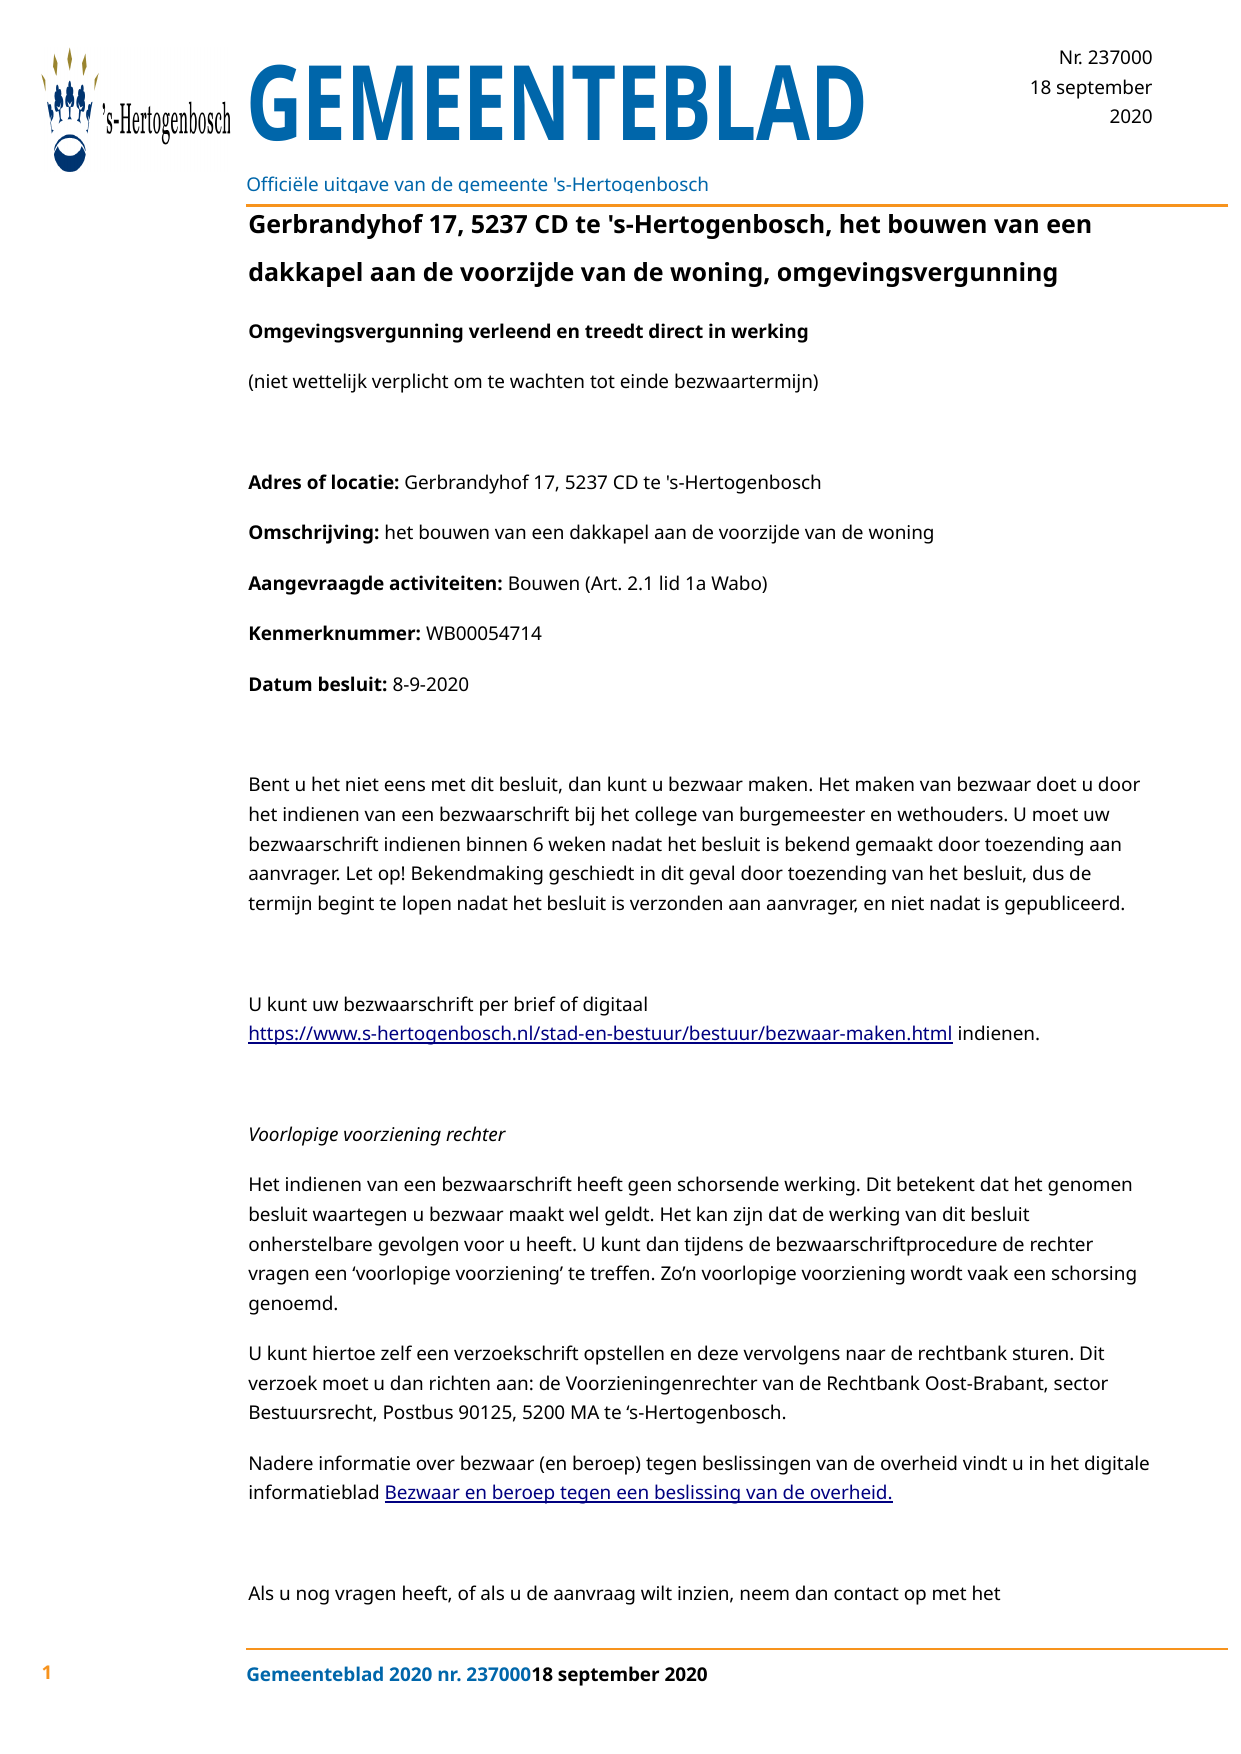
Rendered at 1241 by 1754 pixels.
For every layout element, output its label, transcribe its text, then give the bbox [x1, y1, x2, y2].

text U kunt uw bezwaarschrift per brief of digitaal https://www.s-hertogenbosch.nl/stad-en-bestuur/bestuur/bezwaar-maken.html indienen. [248, 991, 1152, 1046]
text (niet wettelijk verplicht om te wachten tot einde bezwaartermijn) [248, 368, 1152, 394]
text Nadere informatie over bezwaar (en beroep) tegen beslissingen van de overheid vindt u in het digitale informatieblad Bezwaar en beroep tegen een beslissing van de overheid. [248, 1450, 1152, 1505]
text Bent u het niet eens met dit besluit, dan kunt u bezwaar maken. Het maken van bezwaar doet u door het indienen van een bezwaarschrift bij het college van burgemeester en wethouders. U moet uw bezwaarschrift indienen binnen 6 weken nadat het besluit is bekend gemaakt door toezending aan aanvrager. Let op! Bekendmaking geschiedt in dit geval door toezending van het besluit, dus de termijn begint te lopen nadat het besluit is verzonden aan aanvrager, en niet nadat is gepubliceerd. [248, 772, 1152, 916]
text Als u nog vragen heeft, of als u de aanvraag wilt inzien, neem dan contact op met het [248, 1580, 1152, 1606]
text Kenmerknummer: WB00054714 [248, 620, 1152, 646]
text Omschrijving: het bouwen van een dakkapel aan de voorzijde van de woning [248, 519, 1152, 545]
text U kunt hiertoe zelf een verzoekschrift opstellen en deze vervolgens naar de rechtbank sturen. Dit verzoek moet u dan richten aan: de Voorzieningenrechter van de Rechtbank Oost-Brabant, sector Bestuursrecht, Postbus 90125, 5200 MA te ‘s-Hertogenbosch. [248, 1340, 1152, 1425]
text Datum besluit: 8-9-2020 [248, 671, 1152, 697]
text Adres of locatie: Gerbrandyhof 17, 5237 CD te 's-Hertogenbosch [248, 469, 1152, 495]
text Omgevingsvergunning verleend en treedt direct in werking [248, 318, 1152, 344]
text Het indienen van een bezwaarschrift heeft geen schorsende werking. Dit betekent dat het genomen besluit waartegen u bezwaar maakt wel geldt. Het kan zijn dat de werking van dit besluit onherstelbare gevolgen voor u heeft. U kunt dan tijdens de bezwaarschriftprocedure de rechter vragen een ‘voorlopige voorziening’ te treffen. Zo’n voorlopige voorziening wordt vaak een schorsing genoemd. [248, 1172, 1152, 1316]
text Gerbrandyhof 17, 5237 CD te 's-Hertogenbosch, het bouwen van een dakkapel aan de voorzijde van de woning, omgevingsvergunning [248, 207, 1152, 288]
text Voorlopige voorziening rechter [248, 1121, 1152, 1147]
picture [41, 47, 231, 172]
text Aangevraagde activiteiten: Bouwen (Art. 2.1 lid 1a Wabo) [248, 570, 1152, 596]
